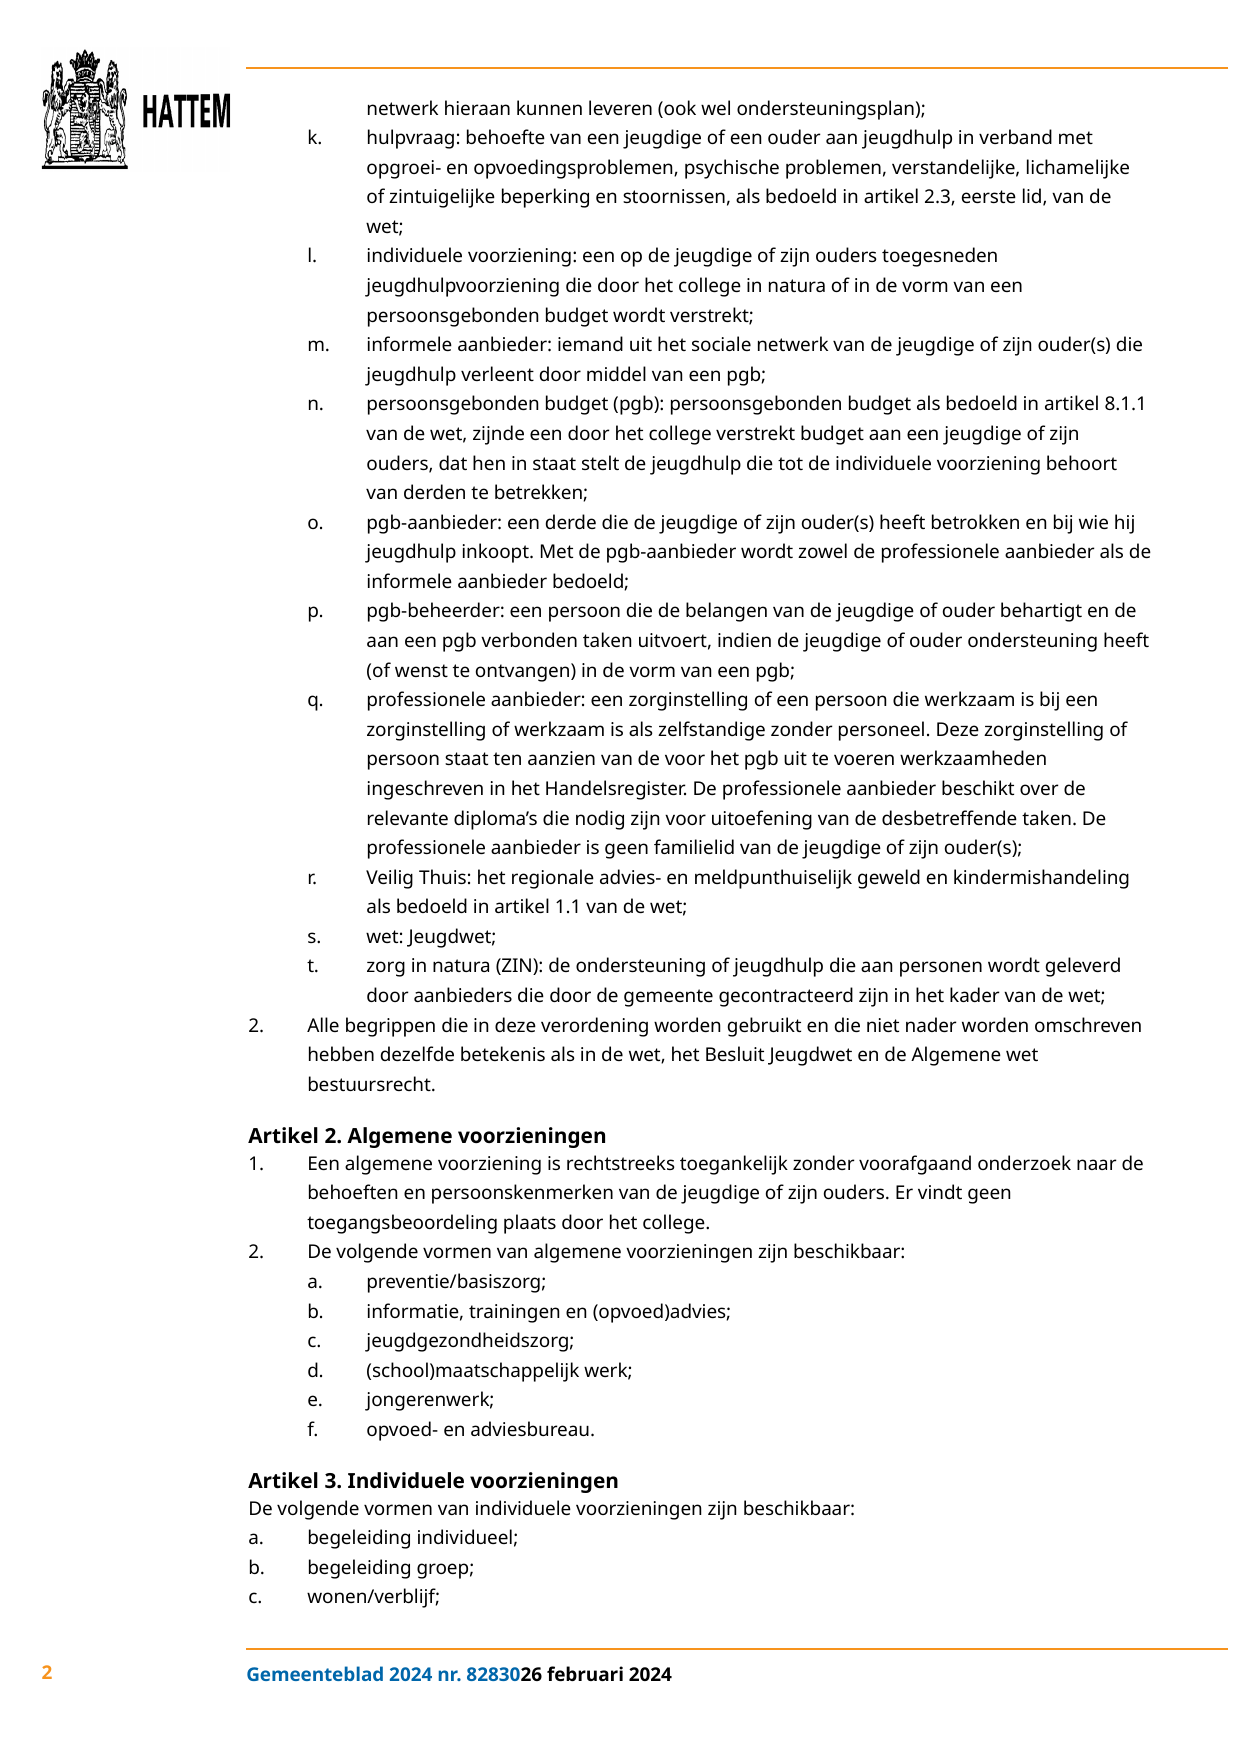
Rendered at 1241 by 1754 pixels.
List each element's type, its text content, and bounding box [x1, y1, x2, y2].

list De volgende vormen van algemene voorzieningen zijn beschikbaar: [248, 1239, 1152, 1264]
list professionele aanbieder: een zorginstelling of een persoon die werkzaam is bij een zorginstelling of werkzaam is als zelfstandige zonder personeel. Deze zorginstelling of persoon staat ten aanzien van de voor het pgb uit te voeren werkzaamheden ingeschreven in het Handelsregister. De professionele aanbieder beschikt over de relevante diploma’s die nodig zijn voor uitoefening van de desbetreffende taken. De professionele aanbieder is geen familielid van de jeugdige of zijn ouder(s); [307, 686, 1152, 860]
list begeleiding individueel; [248, 1524, 1152, 1550]
text Artikel 3. Individuele voorzieningen [248, 1467, 1152, 1495]
picture [41, 47, 231, 172]
list jongerenwerk; [307, 1387, 1152, 1412]
list opvoed- en adviesbureau. [307, 1416, 1152, 1442]
text De volgende vormen van individuele voorzieningen zijn beschikbaar: [248, 1495, 1152, 1521]
text Artikel 2. Algemene voorzieningen [248, 1121, 1152, 1150]
list jeugdgezondheidszorg; [307, 1327, 1152, 1353]
list (school)maatschappelijk werk; [307, 1357, 1152, 1383]
list pgb-aanbieder: een derde die de jeugdige of zijn ouder(s) heeft betrokken en bij wie hij jeugdhulp inkoopt. Met de pgb-aanbieder wordt zowel de professionele aanbieder als de informele aanbieder bedoeld; [307, 509, 1152, 594]
list individuele voorziening: een op de jeugdige of zijn ouders toegesneden jeugdhulpvoorziening die door het college in natura of in de vorm van een persoonsgebonden budget wordt verstrekt; [307, 243, 1152, 328]
list begeleiding groep; [248, 1554, 1152, 1580]
list netwerk hieraan kunnen leveren (ook wel ondersteuningsplan); [307, 95, 1152, 121]
list wonen/verblijf; [248, 1584, 1152, 1609]
list pgb-beheerder: een persoon die de belangen van de jeugdige of ouder behartigt en de aan een pgb verbonden taken uitvoert, indien de jeugdige of ouder ondersteuning heeft (of wenst te ontvangen) in de vorm van een pgb; [307, 598, 1152, 683]
list zorg in natura (ZIN): de ondersteuning of jeugdhulp die aan personen wordt geleverd door aanbieders die door de gemeente gecontracteerd zijn in het kader van de wet; [307, 953, 1152, 1008]
list Alle begrippen die in deze verordening worden gebruikt en die niet nader worden omschreven hebben dezelfde betekenis als in de wet, het Besluit Jeugdwet en de Algemene wet bestuursrecht. [248, 1012, 1152, 1097]
list Een algemene voorziening is rechtstreeks toegankelijk zonder voorafgaand onderzoek naar de behoeften en persoonskenmerken van de jeugdige of zijn ouders. Er vindt geen toegangsbeoordeling plaats door het college. [248, 1150, 1152, 1235]
list hulpvraag: behoefte van een jeugdige of een ouder aan jeugdhulp in verband met opgroei- en opvoedingsproblemen, psychische problemen, verstandelijke, lichamelijke of zintuigelijke beperking en stoornissen, als bedoeld in artikel 2.3, eerste lid, van de wet; [307, 124, 1152, 239]
list wet: Jeugdwet; [307, 923, 1152, 949]
list preventie/basiszorg; [307, 1268, 1152, 1294]
list informatie, trainingen en (opvoed)advies; [307, 1298, 1152, 1323]
list informele aanbieder: iemand uit het sociale netwerk van de jeugdige of zijn ouder(s) die jeugdhulp verleent door middel van een pgb; [307, 331, 1152, 387]
list persoonsgebonden budget (pgb): persoonsgebonden budget als bedoeld in artikel 8.1.1 van de wet, zijnde een door het college verstrekt budget aan een jeugdige of zijn ouders, dat hen in staat stelt de jeugdhulp die tot de individuele voorziening behoort van derden te betrekken; [307, 391, 1152, 505]
list Veilig Thuis: het regionale advies- en meldpunthuiselijk geweld en kindermishandeling als bedoeld in artikel 1.1 van de wet; [307, 864, 1152, 919]
